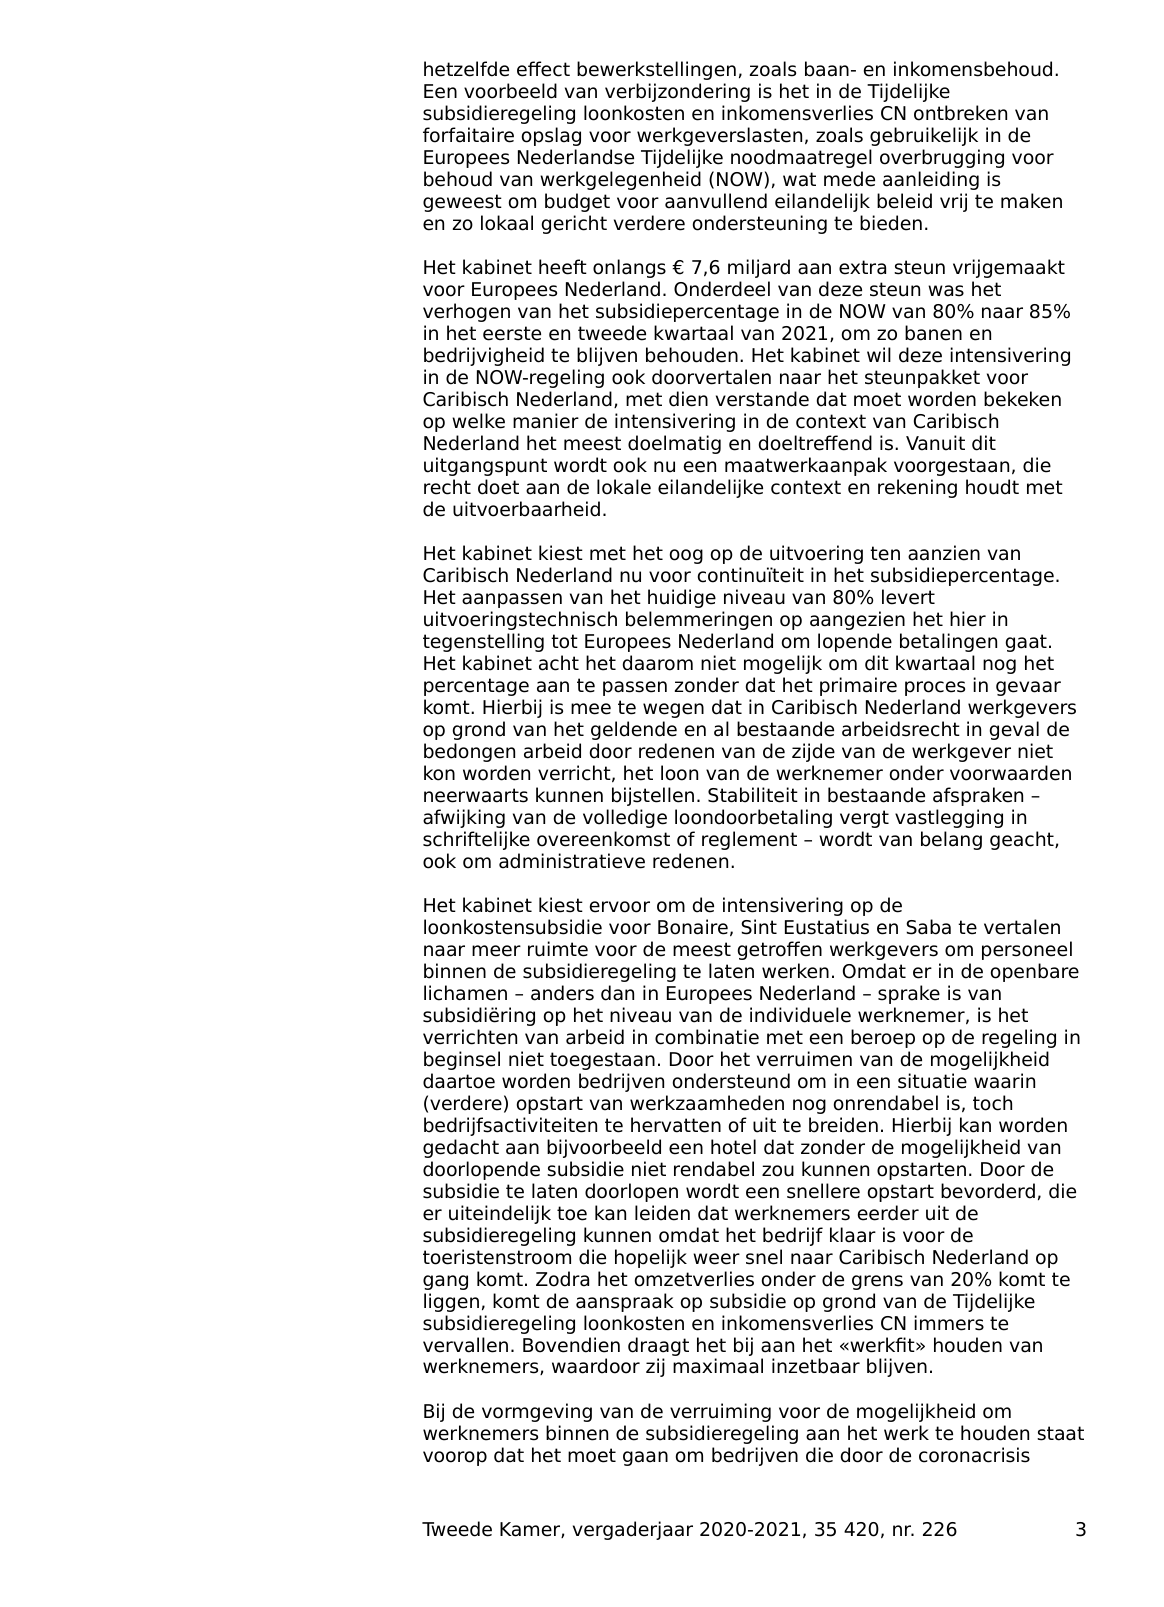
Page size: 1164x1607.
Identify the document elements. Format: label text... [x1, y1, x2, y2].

text Het kabinet kiest ervoor om de intensivering op de loonkostensubsidie voor Bonaire, Sint Eustatius en Saba te vertalen naar meer ruimte voor de meest getroffen werkgevers om personeel binnen de subsidieregeling te laten werken. Omdat er in de openbare lichamen – anders dan in Europees Nederland – sprake is van subsidiëring op het niveau van de individuele werknemer, is het verrichten van arbeid in combinatie met een beroep op de regeling in beginsel niet toegestaan. Door het verruimen van de mogelijkheid daartoe worden bedrijven ondersteund om in een situatie waarin (verdere) opstart van werkzaamheden nog onrendabel is, toch bedrijfsactiviteiten te hervatten of uit te breiden. Hierbij kan worden gedacht aan bijvoorbeeld een hotel dat zonder de mogelijkheid van doorlopende subsidie niet rendabel zou kunnen opstarten. Door de subsidie te laten doorlopen wordt een snellere opstart bevorderd, die er uiteindelijk toe kan leiden dat werknemers eerder uit de subsidieregeling kunnen omdat het bedrijf klaar is voor de toeristenstroom die hopelijk weer snel naar Caribisch Nederland op gang komt. Zodra het omzetverlies onder de grens van 20% komt te liggen, komt de aanspraak op subsidie op grond van de Tijdelijke subsidieregeling loonkosten en inkomensverlies CN immers te vervallen. Bovendien draagt het bij aan het «werkfit» houden van werknemers, waardoor zij maximaal inzetbaar blijven. [422, 895, 1087, 1378]
text hetzelfde effect bewerkstellingen, zoals baan- en inkomensbehoud. Een voorbeeld van verbijzondering is het in de Tijdelijke subsidieregeling loonkosten en inkomensverlies CN ontbreken van forfaitaire opslag voor werkgeverslasten, zoals gebruikelijk in de Europees Nederlandse Tijdelijke noodmaatregel overbrugging voor behoud van werkgelegenheid (NOW), wat mede aanleiding is geweest om budget voor aanvullend eilandelijk beleid vrij te maken en zo lokaal gericht verdere ondersteuning te bieden. [422, 59, 1087, 235]
text Bij de vormgeving van de verruiming voor de mogelijkheid om werknemers binnen de subsidieregeling aan het werk te houden staat voorop dat het moet gaan om bedrijven die door de coronacrisis [422, 1401, 1087, 1467]
text Het kabinet heeft onlangs € 7,6 miljard aan extra steun vrijgemaakt voor Europees Nederland. Onderdeel van deze steun was het verhogen van het subsidiepercentage in de NOW van 80% naar 85% in het eerste en tweede kwartaal van 2021, om zo banen en bedrijvigheid te blijven behouden. Het kabinet wil deze intensivering in de NOW-regeling ook doorvertalen naar het steunpakket voor Caribisch Nederland, met dien verstande dat moet worden bekeken op welke manier de intensivering in de context van Caribisch Nederland het meest doelmatig en doeltreffend is. Vanuit dit uitgangspunt wordt ook nu een maatwerkaanpak voorgestaan, die recht doet aan de lokale eilandelijke context en rekening houdt met de uitvoerbaarheid. [422, 257, 1087, 521]
text Het kabinet kiest met het oog op de uitvoering ten aanzien van Caribisch Nederland nu voor continuïteit in het subsidiepercentage. Het aanpassen van het huidige niveau van 80% levert uitvoeringstechnisch belemmeringen op aangezien het hier in tegenstelling tot Europees Nederland om lopende betalingen gaat. Het kabinet acht het daarom niet mogelijk om dit kwartaal nog het percentage aan te passen zonder dat het primaire proces in gevaar komt. Hierbij is mee te wegen dat in Caribisch Nederland werkgevers op grond van het geldende en al bestaande arbeidsrecht in geval de bedongen arbeid door redenen van de zijde van de werkgever niet kon worden verricht, het loon van de werknemer onder voorwaarden neerwaarts kunnen bijstellen. Stabiliteit in bestaande afspraken – afwijking van de volledige loondoorbetaling vergt vastlegging in schriftelijke overeenkomst of reglement – wordt van belang geacht, ook om administratieve redenen. [422, 543, 1087, 873]
